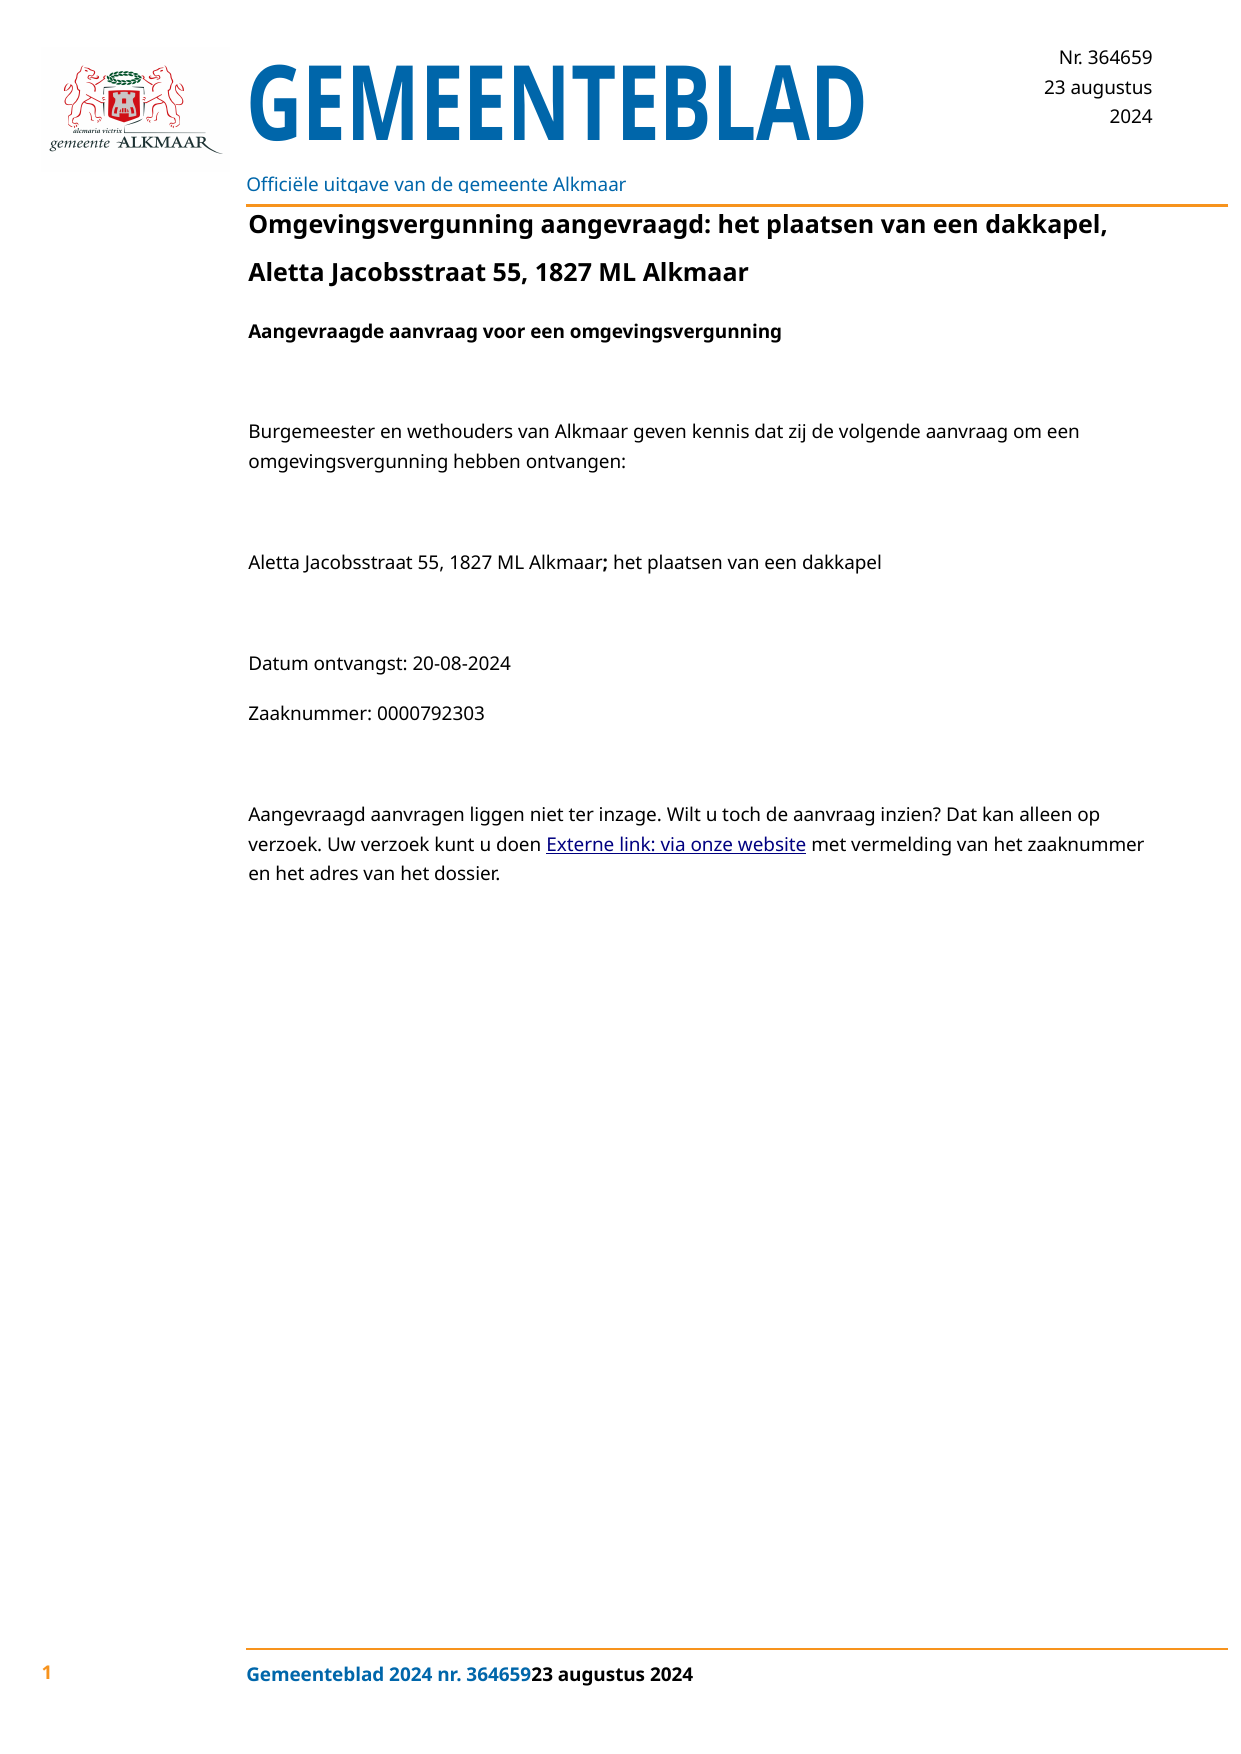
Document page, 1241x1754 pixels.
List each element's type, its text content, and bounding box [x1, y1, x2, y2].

text Zaaknummer: 0000792303 [248, 700, 1152, 726]
text Aangevraagd aanvragen liggen niet ter inzage. Wilt u toch de aanvraag inzien? Dat kan alleen op verzoek. Uw verzoek kunt u doen Externe link: via onze website met vermelding van het zaaknummer en het adres van het dossier. [248, 801, 1152, 886]
text Omgevingsvergunning aangevraagd: het plaatsen van een dakkapel, Aletta Jacobsstraat 55, 1827 ML Alkmaar [248, 207, 1152, 288]
picture [41, 47, 231, 172]
text Datum ontvangst: 20-08-2024 [248, 650, 1152, 676]
text Burgemeester en wethouders van Alkmaar geven kennis dat zij de volgende aanvraag om een omgevingsvergunning hebben ontvangen: [248, 419, 1152, 474]
text Aletta Jacobsstraat 55, 1827 ML Alkmaar; het plaatsen van een dakkapel [248, 549, 1152, 575]
text Aangevraagde aanvraag voor een omgevingsvergunning [248, 318, 1152, 344]
